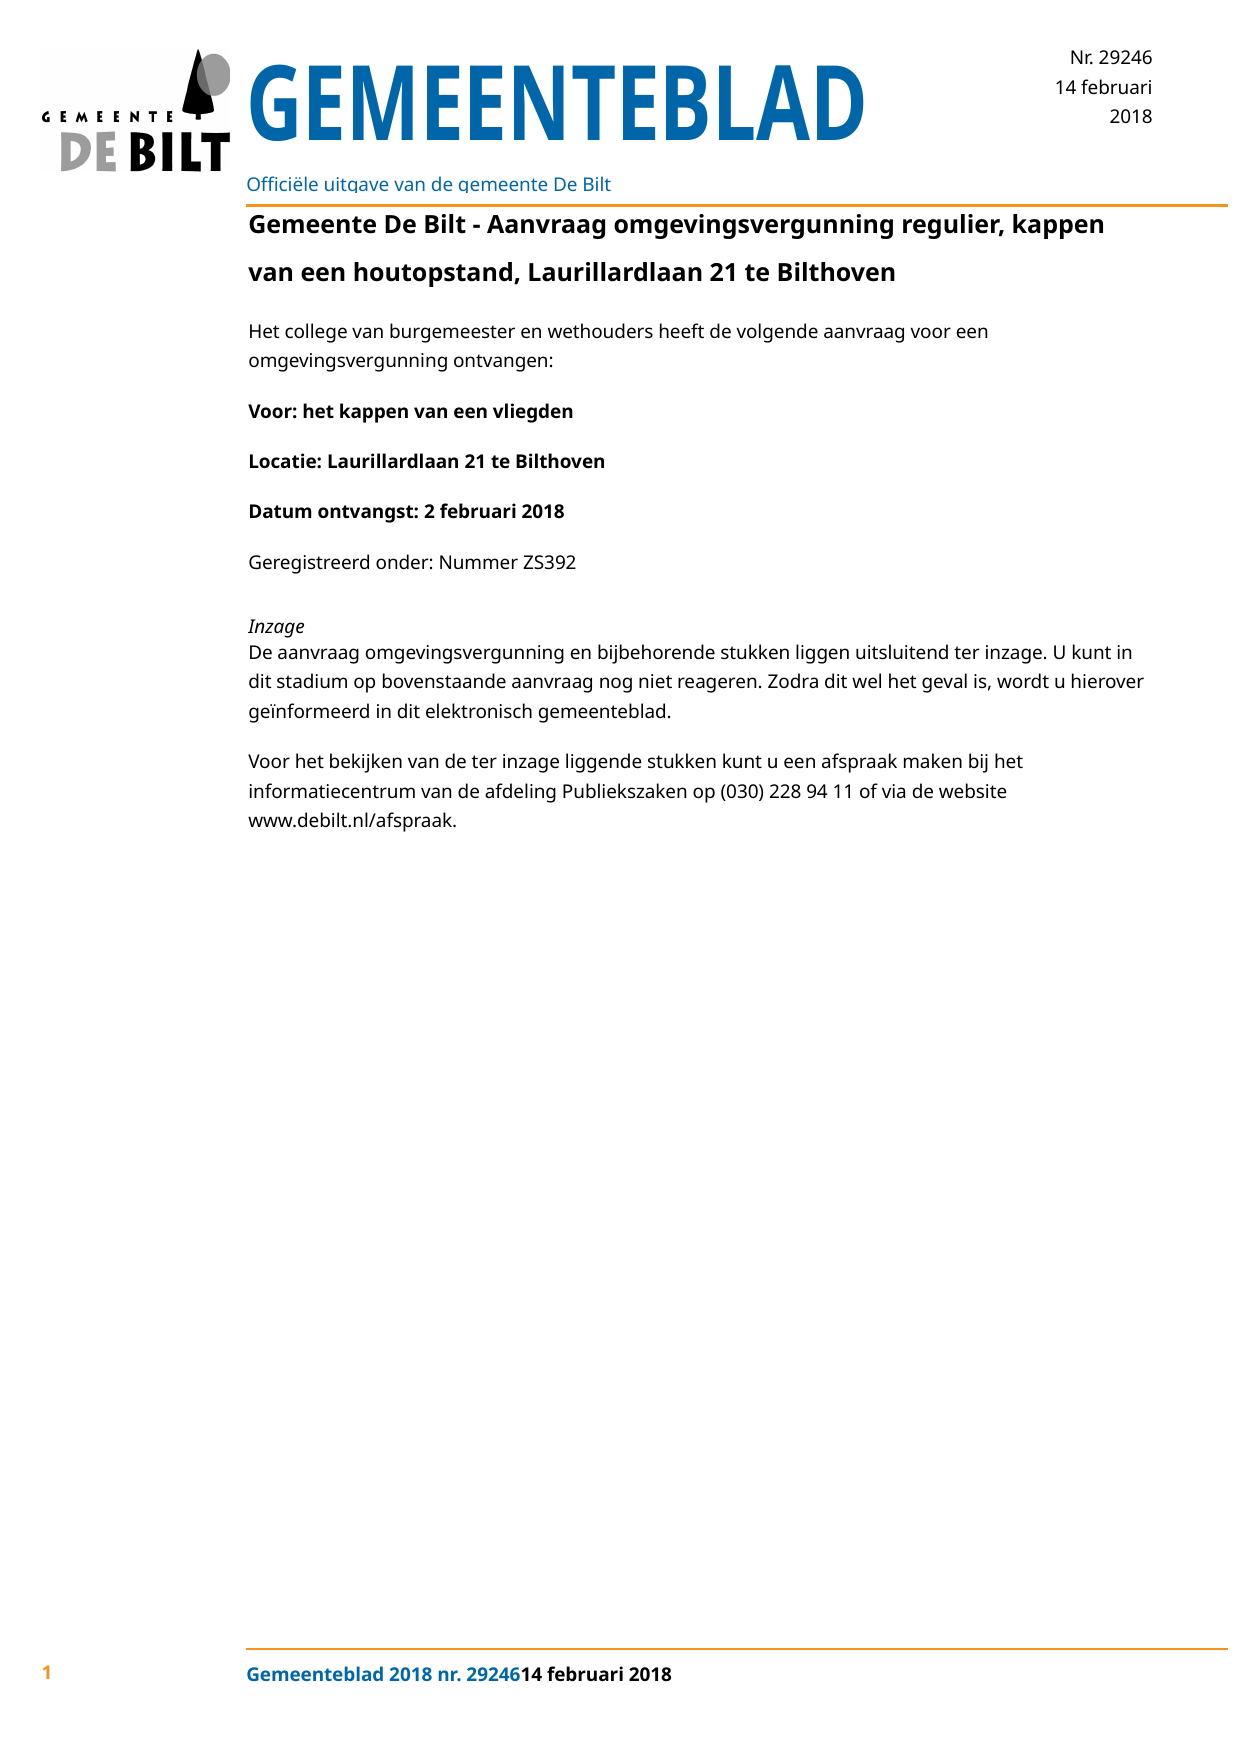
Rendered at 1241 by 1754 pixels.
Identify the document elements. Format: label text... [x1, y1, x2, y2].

text Voor: het kappen van een vliegden [248, 398, 1152, 424]
text Datum ontvangst: 2 februari 2018 [248, 499, 1152, 524]
text Het college van burgemeester en wethouders heeft de volgende aanvraag voor een omgevingsvergunning ontvangen: [248, 318, 1152, 373]
text Inzage [248, 613, 1152, 639]
text Geregistreerd onder: Nummer ZS392 [248, 549, 1152, 575]
text De aanvraag omgevingsvergunning en bijbehorende stukken liggen uitsluitend ter inzage. U kunt in dit stadium op bovenstaande aanvraag nog niet reageren. Zodra dit wel het geval is, wordt u hierover geïnformeerd in dit elektronisch gemeenteblad. [248, 639, 1152, 724]
picture [41, 47, 231, 172]
text Locatie: Laurillardlaan 21 te Bilthoven [248, 448, 1152, 474]
text Voor het bekijken van de ter inzage liggende stukken kunt u een afspraak maken bij het informatiecentrum van de afdeling Publiekszaken op (030) 228 94 11 of via de website www.debilt.nl/afspraak. [248, 748, 1152, 833]
text Gemeente De Bilt - Aanvraag omgevingsvergunning regulier, kappen van een houtopstand, Laurillardlaan 21 te Bilthoven [248, 207, 1152, 288]
